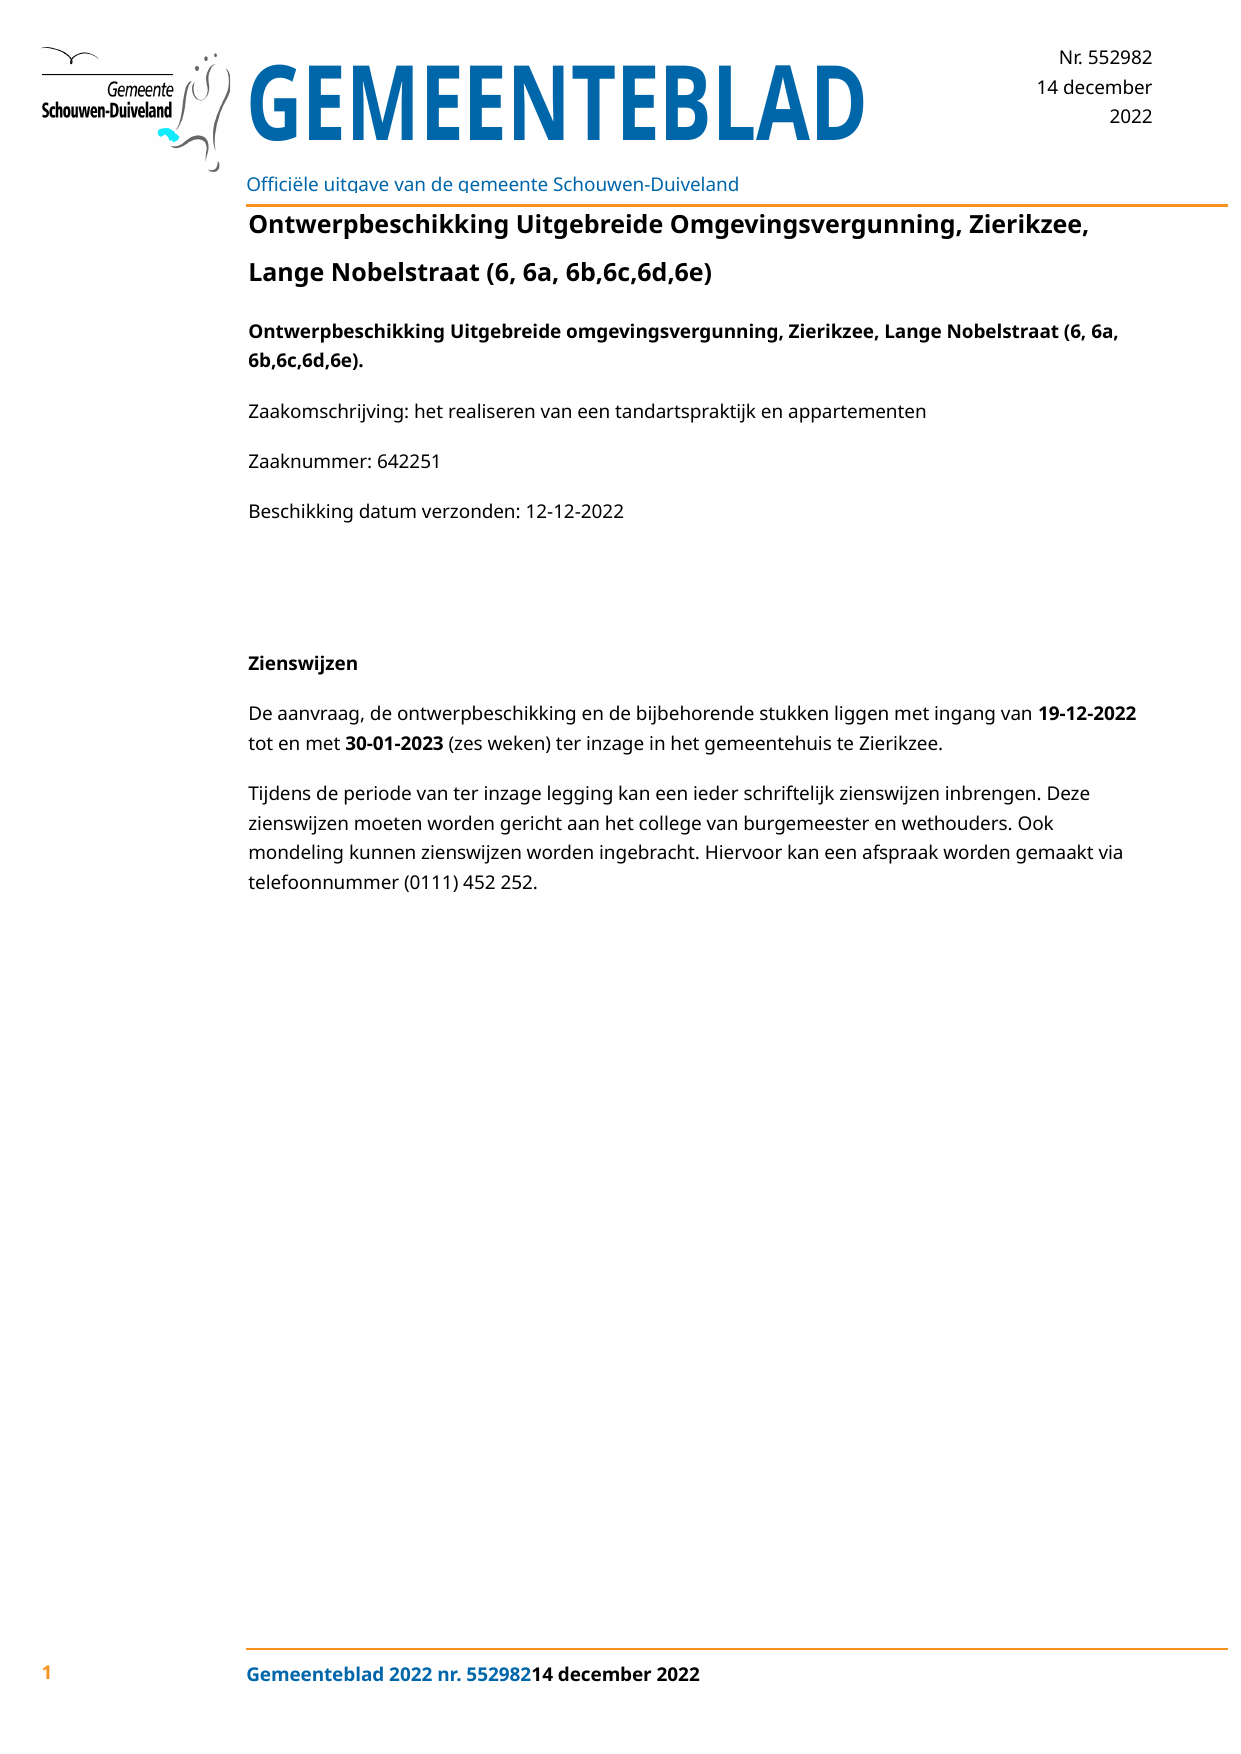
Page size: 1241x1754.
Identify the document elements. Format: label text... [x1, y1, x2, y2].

text De aanvraag, de ontwerpbeschikking en de bijbehorende stukken liggen met ingang van 19-12-2022 tot en met 30-01-2023 (zes weken) ter inzage in het gemeentehuis te Zierikzee. [248, 700, 1152, 756]
text Zienswijzen [248, 650, 1152, 676]
picture [41, 47, 231, 172]
text Ontwerpbeschikking Uitgebreide omgevingsvergunning, Zierikzee, Lange Nobelstraat (6, 6a, 6b,6c,6d,6e). [248, 318, 1152, 373]
text Beschikking datum verzonden: 12-12-2022 [248, 499, 1152, 524]
text Zaakomschrijving: het realiseren van een tandartspraktijk en appartementen [248, 398, 1152, 424]
text Zaaknummer: 642251 [248, 448, 1152, 474]
text Ontwerpbeschikking Uitgebreide Omgevingsvergunning, Zierikzee, Lange Nobelstraat (6, 6a, 6b,6c,6d,6e) [248, 207, 1152, 288]
text Tijdens de periode van ter inzage legging kan een ieder schriftelijk zienswijzen inbrengen. Deze zienswijzen moeten worden gericht aan het college van burgemeester en wethouders. Ook mondeling kunnen zienswijzen worden ingebracht. Hiervoor kan een afspraak worden gemaakt via telefoonnummer (0111) 452 252. [248, 780, 1152, 895]
